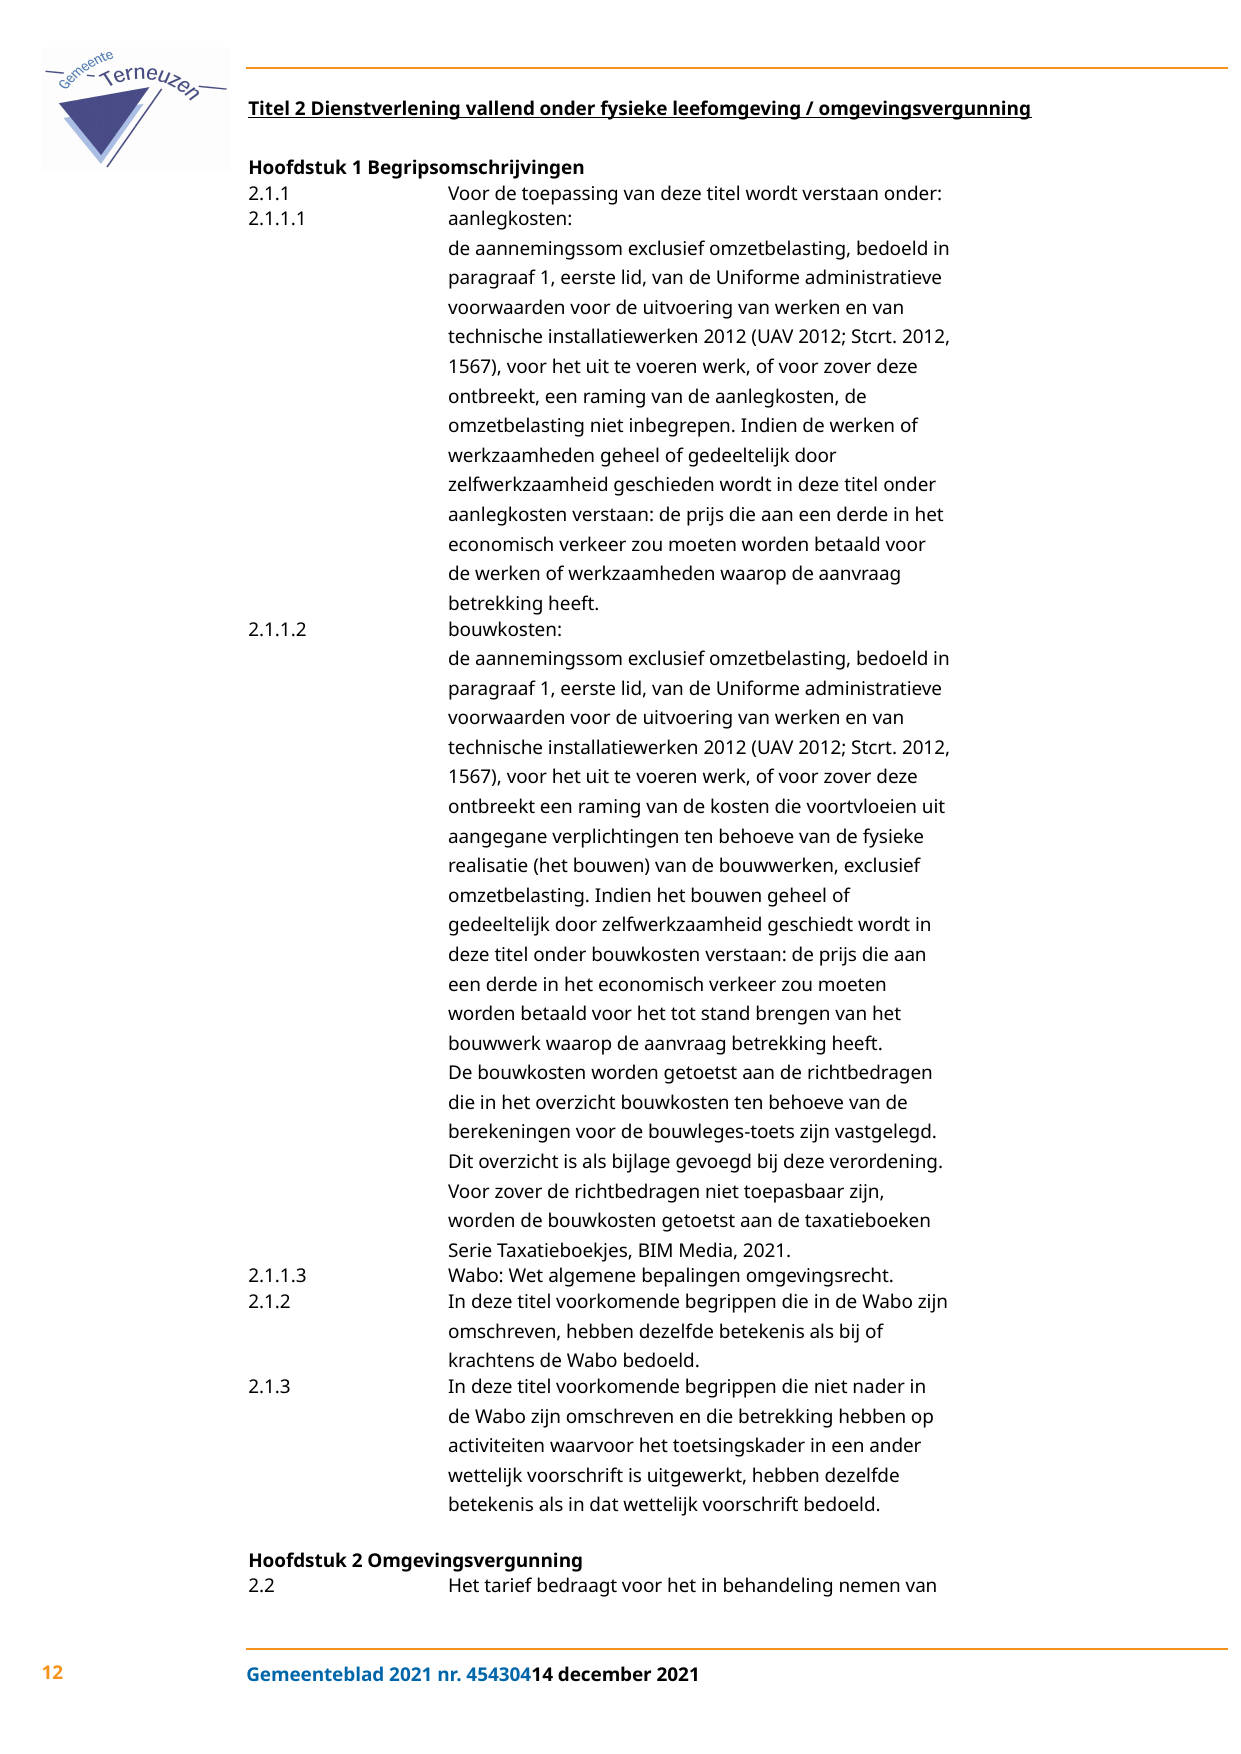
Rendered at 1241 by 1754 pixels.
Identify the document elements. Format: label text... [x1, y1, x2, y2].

table_cell [952, 205, 1152, 616]
table_cell 2.1.1.1 [248, 205, 448, 616]
table_cell [952, 1289, 1152, 1373]
table_cell 2.1.3 [248, 1373, 448, 1517]
table_cell [952, 1373, 1152, 1517]
table_cell Voor de toepassing van deze titel wordt verstaan onder: [448, 180, 952, 205]
table_cell [952, 616, 1152, 1263]
table_cell 2.1.1.2 [248, 616, 448, 1263]
table_cell In deze titel voorkomende begrippen die in de Wabo zijn omschreven, hebben dezelfde betekenis als bij of krachtens de Wabo bedoeld. [448, 1289, 952, 1373]
table_cell Wabo: Wet algemene bepalingen omgevingsrecht. [448, 1263, 952, 1288]
table_cell [952, 180, 1152, 205]
table_cell 2.1.1 [248, 180, 448, 205]
table_cell [952, 1263, 1152, 1288]
table_cell 2.2 [248, 1573, 448, 1598]
table_cell In deze titel voorkomende begrippen die niet nader in de Wabo zijn omschreven en die betrekking hebben op activiteiten waarvoor het toetsingskader in een ander wettelijk voorschrift is uitgewerkt, hebben dezelfde betekenis als in dat wettelijk voorschrift bedoeld. [448, 1373, 952, 1517]
table_cell bouwkosten: de aannemingssom exclusief omzetbelasting, bedoeld in paragraaf 1, eerste lid, van de Uniforme administratieve voorwaarden voor de uitvoering van werken en van technische installatiewerken 2012 (UAV 2012; Stcrt. 2012, 1567), voor het uit te voeren werk, of voor zover deze ontbreekt een raming van de kosten die voortvloeien uit aangegane verplichtingen ten behoeve van de fysieke realisatie (het bouwen) van de bouwwerken, exclusief omzetbelasting. Indien het bouwen geheel of gedeeltelijk door zelfwerkzaamheid geschiedt wordt in deze titel onder bouwkosten verstaan: de prijs die aan een derde in het economisch verkeer zou moeten worden betaald voor het tot stand brengen van het bouwwerk waarop de aanvraag betrekking heeft. De bouwkosten worden getoetst aan de richtbedragen die in het overzicht bouwkosten ten behoeve van de berekeningen voor de bouwleges-toets zijn vastgelegd. Dit overzicht is als bijlage gevoegd bij deze verordening. Voor zover de richtbedragen niet toepasbaar zijn, worden de bouwkosten getoetst aan de taxatieboeken Serie Taxatieboekjes, BIM Media, 2021. [448, 616, 952, 1263]
table_cell 2.1.2 [248, 1289, 448, 1373]
table_cell [952, 1573, 1152, 1598]
table_cell 2.1.1.3 [248, 1263, 448, 1288]
table_cell Titel 2 Dienstverlening vallend onder fysieke leefomgeving / omgevingsvergunning Hoofdstuk 1 Begripsomschrijvingen [248, 95, 1152, 180]
table_cell Het tarief bedraagt voor het in behandeling nemen van [448, 1573, 952, 1598]
table_cell aanlegkosten: de aannemingssom exclusief omzetbelasting, bedoeld in paragraaf 1, eerste lid, van de Uniforme administratieve voorwaarden voor de uitvoering van werken en van technische installatiewerken 2012 (UAV 2012; Stcrt. 2012, 1567), voor het uit te voeren werk, of voor zover deze ontbreekt, een raming van de aanlegkosten, de omzetbelasting niet inbegrepen. Indien de werken of werkzaamheden geheel of gedeeltelijk door zelfwerkzaamheid geschieden wordt in deze titel onder aanlegkosten verstaan: de prijs die aan een derde in het economisch verkeer zou moeten worden betaald voor de werken of werkzaamheden waarop de aanvraag betrekking heeft. [448, 205, 952, 616]
picture [41, 47, 231, 172]
table_cell Hoofdstuk 2 Omgevingsvergunning [248, 1518, 1152, 1573]
